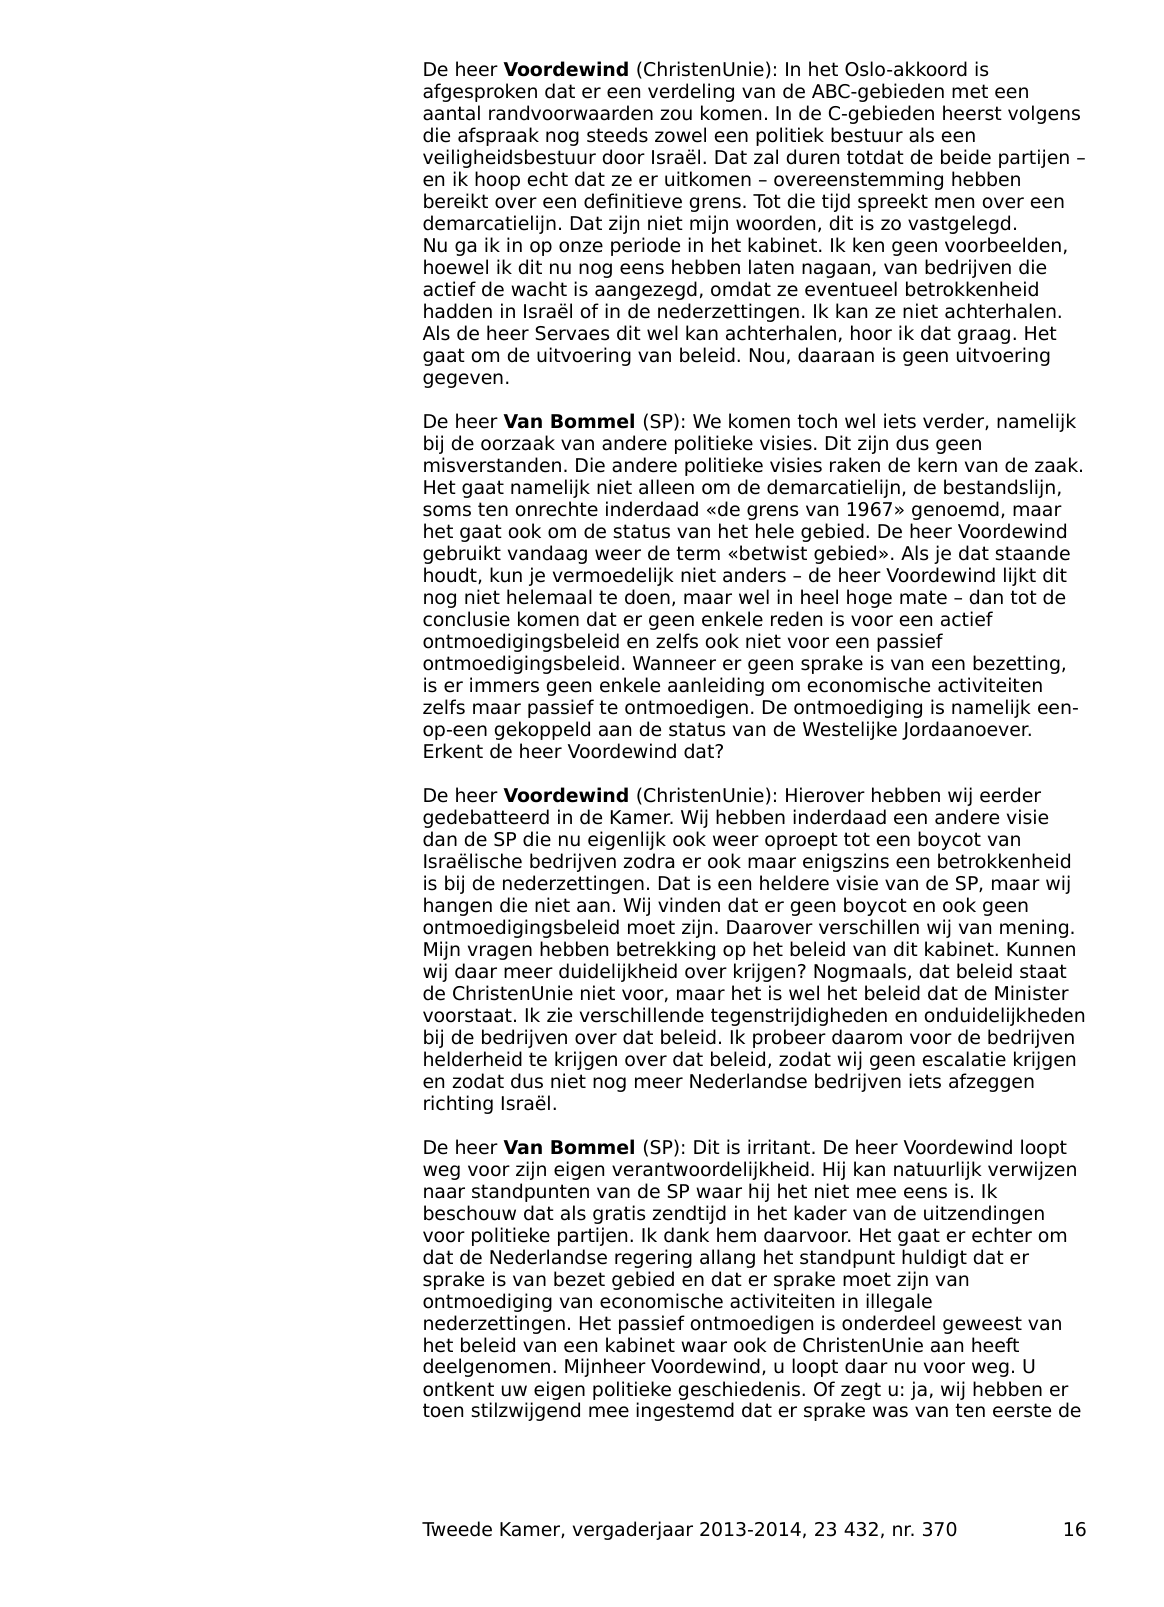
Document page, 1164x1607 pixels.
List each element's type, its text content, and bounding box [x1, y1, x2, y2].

text Nu ga ik in op onze periode in het kabinet. Ik ken geen voorbeelden, hoewel ik dit nu nog eens hebben laten nagaan, van bedrijven die actief de wacht is aangezegd, omdat ze eventueel betrokkenheid hadden in Israël of in de nederzettingen. Ik kan ze niet achterhalen. Als de heer Servaes dit wel kan achterhalen, hoor ik dat graag. Het gaat om de uitvoering van beleid. Nou, daaraan is geen uitvoering gegeven. [422, 235, 1087, 389]
text De heer Voordewind (ChristenUnie): Hierover hebben wij eerder gedebatteerd in de Kamer. Wij hebben inderdaad een andere visie dan de SP die nu eigenlijk ook weer oproept tot een boycot van Israëlische bedrijven zodra er ook maar enigszins een betrokkenheid is bij de nederzettingen. Dat is een heldere visie van de SP, maar wij hangen die niet aan. Wij vinden dat er geen boycot en ook geen ontmoedigingsbeleid moet zijn. Daarover verschillen wij van mening. Mijn vragen hebben betrekking op het beleid van dit kabinet. Kunnen wij daar meer duidelijkheid over krijgen? Nogmaals, dat beleid staat de ChristenUnie niet voor, maar het is wel het beleid dat de Minister voorstaat. Ik zie verschillende tegenstrijdigheden en onduidelijkheden bij de bedrijven over dat beleid. Ik probeer daarom voor de bedrijven helderheid te krijgen over dat beleid, zodat wij geen escalatie krijgen en zodat dus niet nog meer Nederlandse bedrijven iets afzeggen richting Israël. [422, 785, 1087, 1114]
text De heer Voordewind (ChristenUnie): In het Oslo-akkoord is afgesproken dat er een verdeling van de ABC-gebieden met een aantal randvoorwaarden zou komen. In de C-gebieden heerst volgens die afspraak nog steeds zowel een politiek bestuur als een veiligheidsbestuur door Israël. Dat zal duren totdat de beide partijen – en ik hoop echt dat ze er uitkomen – overeenstemming hebben bereikt over een definitieve grens. Tot die tijd spreekt men over een demarcatielijn. Dat zijn niet mijn woorden, dit is zo vastgelegd. [422, 59, 1087, 235]
text De heer Van Bommel (SP): Dit is irritant. De heer Voordewind loopt weg voor zijn eigen verantwoordelijkheid. Hij kan natuurlijk verwijzen naar standpunten van de SP waar hij het niet mee eens is. Ik beschouw dat als gratis zendtijd in het kader van de uitzendingen voor politieke partijen. Ik dank hem daarvoor. Het gaat er echter om dat de Nederlandse regering allang het standpunt huldigt dat er sprake is van bezet gebied en dat er sprake moet zijn van ontmoediging van economische activiteiten in illegale nederzettingen. Het passief ontmoedigen is onderdeel geweest van het beleid van een kabinet waar ook de ChristenUnie aan heeft deelgenomen. Mijnheer Voordewind, u loopt daar nu voor weg. U ontkent uw eigen politieke geschiedenis. Of zegt u: ja, wij hebben er toen stilzwijgend mee ingestemd dat er sprake was van ten eerste de [422, 1137, 1087, 1422]
text De heer Van Bommel (SP): We komen toch wel iets verder, namelijk bij de oorzaak van andere politieke visies. Dit zijn dus geen misverstanden. Die andere politieke visies raken de kern van de zaak. Het gaat namelijk niet alleen om de demarcatielijn, de bestandslijn, soms ten onrechte inderdaad «de grens van 1967» genoemd, maar het gaat ook om de status van het hele gebied. De heer Voordewind gebruikt vandaag weer de term «betwist gebied». Als je dat staande houdt, kun je vermoedelijk niet anders – de heer Voordewind lijkt dit nog niet helemaal te doen, maar wel in heel hoge mate – dan tot de conclusie komen dat er geen enkele reden is voor een actief ontmoedigingsbeleid en zelfs ook niet voor een passief ontmoedigingsbeleid. Wanneer er geen sprake is van een bezetting, is er immers geen enkele aanleiding om economische activiteiten zelfs maar passief te ontmoedigen. De ontmoediging is namelijk een-op-een gekoppeld aan de status van de Westelijke Jordaanoever. Erkent de heer Voordewind dat? [422, 411, 1087, 763]
